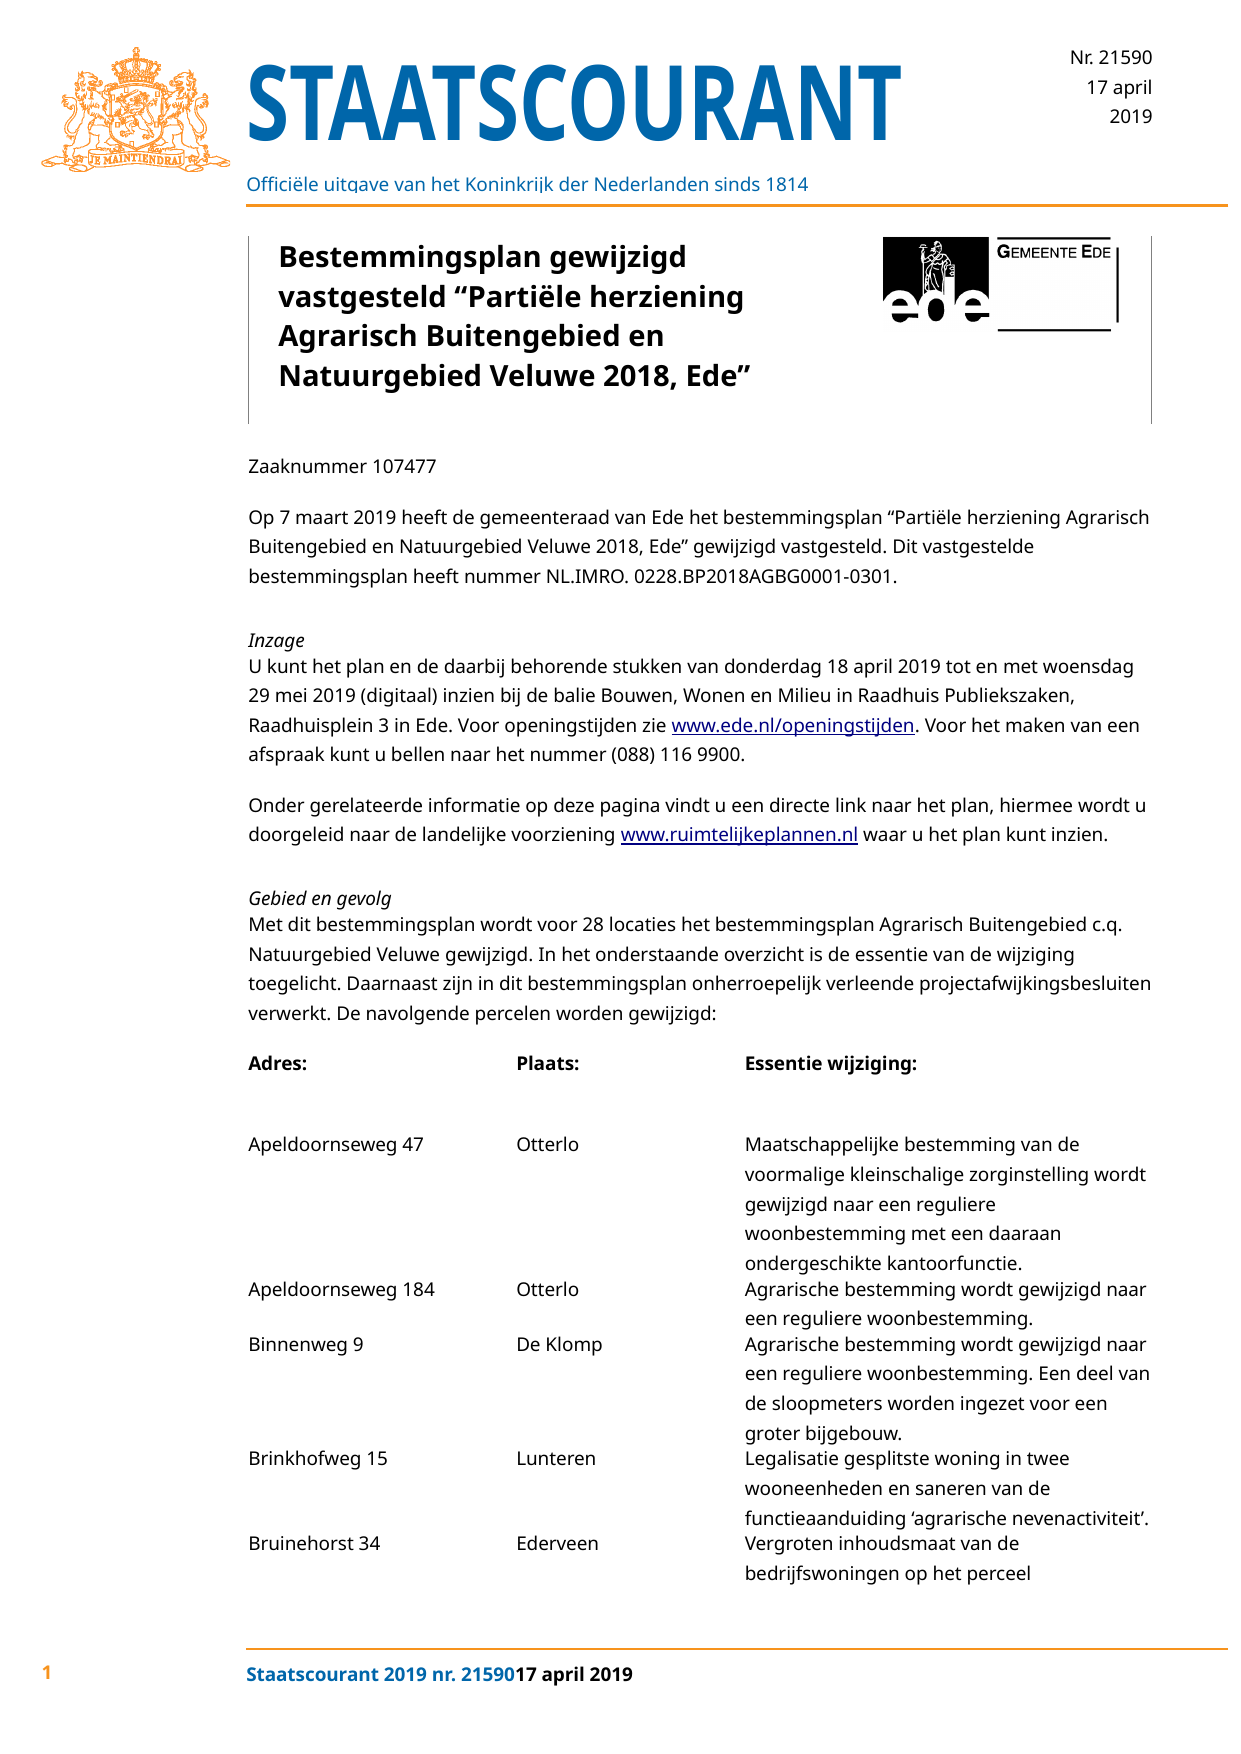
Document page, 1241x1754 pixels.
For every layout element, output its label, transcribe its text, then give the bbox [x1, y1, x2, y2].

table_cell De Klomp [516, 1331, 744, 1446]
picture [882, 236, 1119, 332]
table_cell Lunteren [516, 1446, 744, 1530]
table_header Adres: [248, 1051, 516, 1106]
table_cell Otterlo [516, 1132, 744, 1276]
table_cell Legalisatie gesplitste woning in twee wooneenheden en saneren van de functieaanduiding ‘agrarische nevenactiviteit’. [745, 1446, 1152, 1530]
text Zaaknummer 107477 [248, 454, 1152, 479]
text Met dit bestemmingsplan wordt voor 28 locaties het bestemmingsplan Agrarisch Buitengebied c.q. Natuurgebied Veluwe gewijzigd. In het onderstaande overzicht is de essentie van de wijziging toegelicht. Daarnaast zijn in dit bestemmingsplan onherroepelijk verleende projectafwijkingsbesluiten verwerkt. De navolgende percelen worden gewijzigd: [248, 911, 1152, 1026]
table_cell Brinkhofweg 15 [248, 1446, 516, 1530]
table_cell Maatschappelijke bestemming van de voormalige kleinschalige zorginstelling wordt gewijzigd naar een reguliere woonbestemming met een daaraan ondergeschikte kantoorfunctie. [745, 1132, 1152, 1276]
table_header [850, 236, 1151, 424]
text Inzage [248, 627, 1152, 653]
table_cell Ederveen [516, 1530, 744, 1586]
text U kunt het plan en de daarbij behorende stukken van donderdag 18 april 2019 tot en met woensdag 29 mei 2019 (digitaal) inzien bij de balie Bouwen, Wonen en Milieu in Raadhuis Publiekszaken, Raadhuisplein 3 in Ede. Voor openingstijden zie www.ede.nl/openingstijden. Voor het maken van een afspraak kunt u bellen naar het nummer (088) 116 9900. [248, 653, 1152, 767]
table_cell Agrarische bestemming wordt gewijzigd naar een reguliere woonbestemming. Een deel van de sloopmeters worden ingezet voor een groter bijgebouw. [745, 1331, 1152, 1446]
table_header Bestemmingsplan gewijzigd vastgesteld “Partiële herziening Agrarisch Buitengebied en Natuurgebied Veluwe 2018, Ede” [249, 236, 850, 424]
table_cell Binnenweg 9 [248, 1331, 516, 1446]
table_cell [516, 1106, 744, 1132]
table_header Essentie wijziging: [745, 1051, 1152, 1106]
table_cell Agrarische bestemming wordt gewijzigd naar een reguliere woonbestemming. [745, 1276, 1152, 1331]
text Gebied en gevolg [248, 886, 1152, 911]
table_cell Otterlo [516, 1276, 744, 1331]
picture [41, 47, 231, 172]
table_header Plaats: [516, 1051, 744, 1106]
table_cell Bruinehorst 34 [248, 1530, 516, 1586]
table_cell [248, 1106, 516, 1132]
text Onder gerelateerde informatie op deze pagina vindt u een directe link naar het plan, hiermee wordt u doorgeleid naar de landelijke voorziening www.ruimtelijkeplannen.nl waar u het plan kunt inzien. [248, 792, 1152, 847]
table_cell [745, 1106, 1152, 1132]
text Op 7 maart 2019 heeft de gemeenteraad van Ede het bestemmingsplan “Partiële herziening Agrarisch Buitengebied en Natuurgebied Veluwe 2018, Ede” gewijzigd vastgesteld. Dit vastgestelde bestemmingsplan heeft nummer NL.IMRO. 0228.BP2018AGBG0001-0301. [248, 504, 1152, 589]
table_cell Apeldoornseweg 47 [248, 1132, 516, 1276]
table_cell Apeldoornseweg 184 [248, 1276, 516, 1331]
table_cell Vergroten inhoudsmaat van de bedrijfswoningen op het perceel [745, 1530, 1152, 1586]
